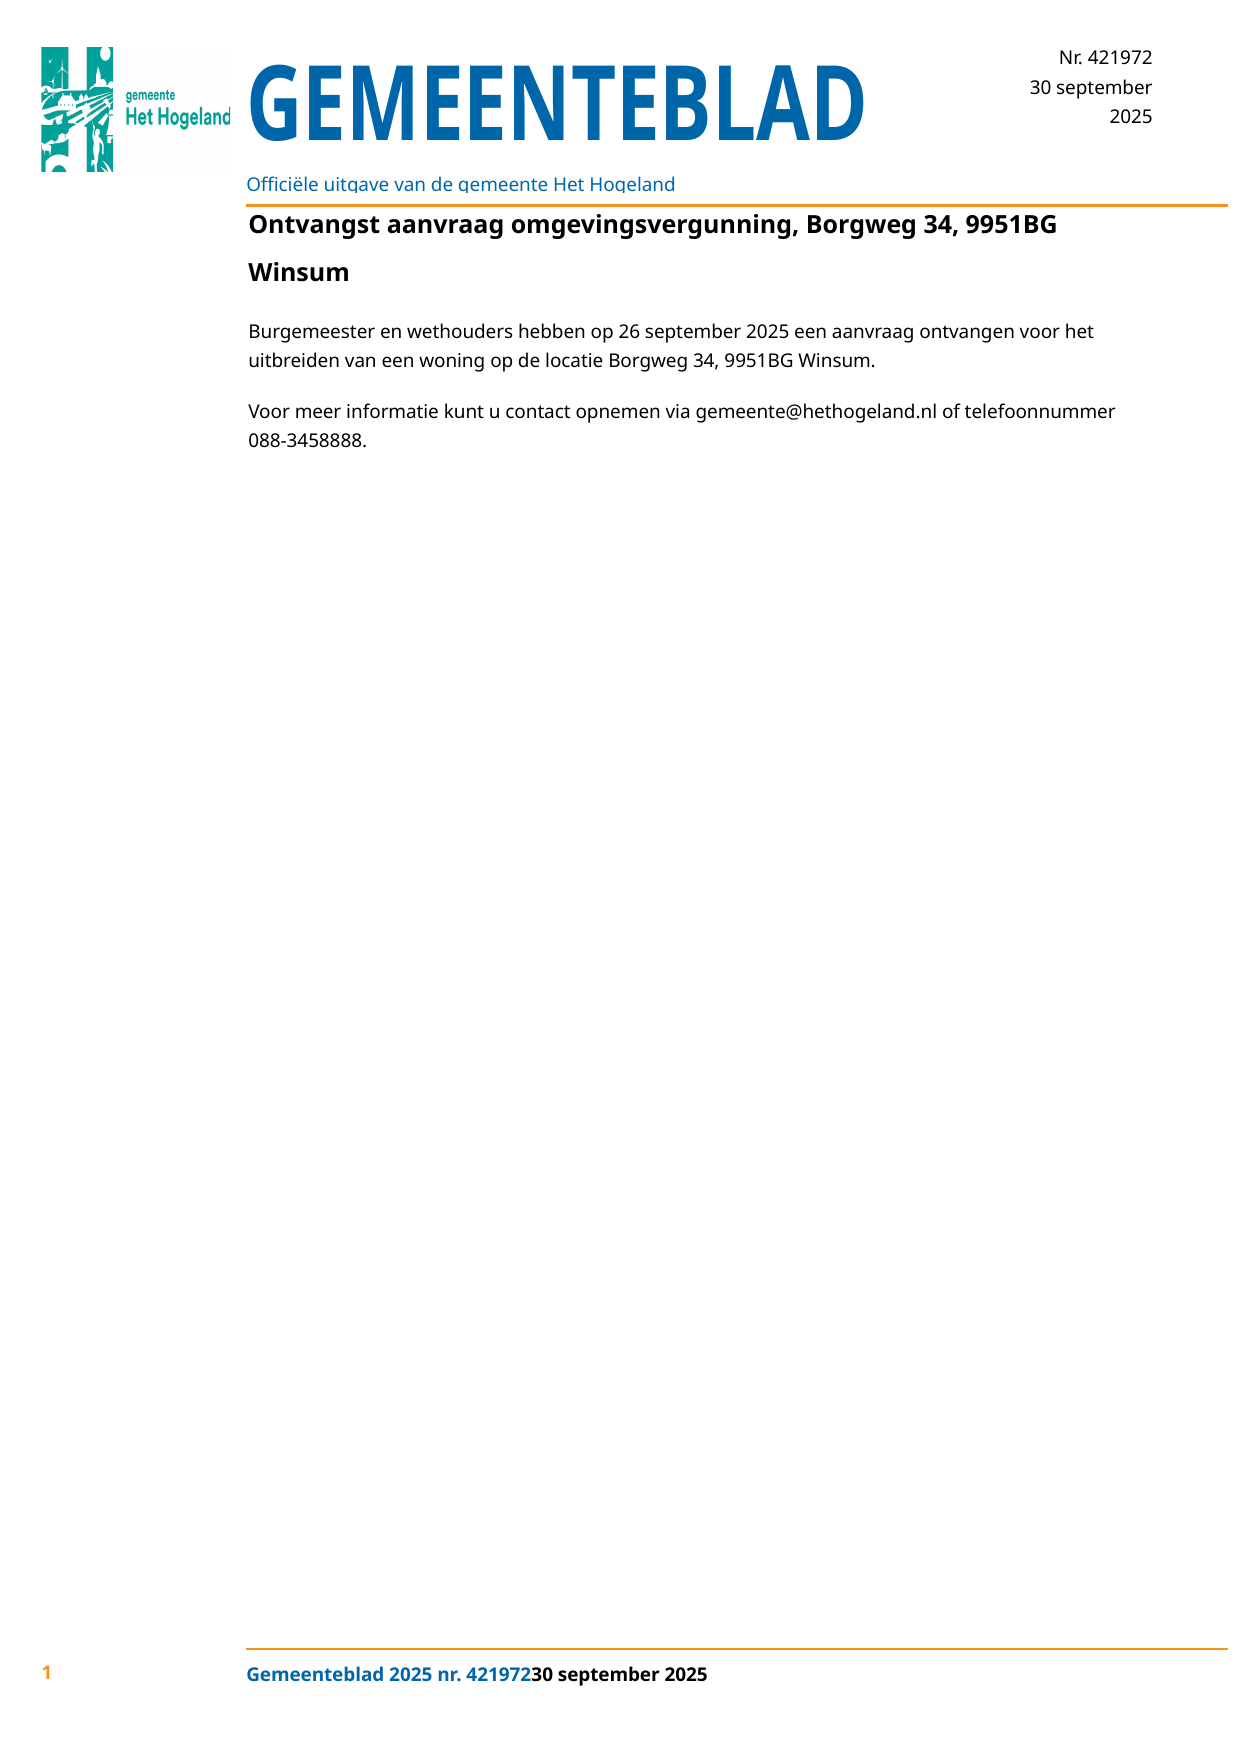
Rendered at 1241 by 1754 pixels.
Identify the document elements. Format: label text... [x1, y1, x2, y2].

text Burgemeester en wethouders hebben op 26 september 2025 een aanvraag ontvangen voor het uitbreiden van een woning op de locatie Borgweg 34, 9951BG Winsum. [248, 318, 1152, 373]
text Voor meer informatie kunt u contact opnemen via gemeente@hethogeland.nl of telefoonnummer 088-3458888. [248, 398, 1152, 453]
picture [41, 47, 231, 172]
text Ontvangst aanvraag omgevingsvergunning, Borgweg 34, 9951BG Winsum [248, 207, 1152, 288]
